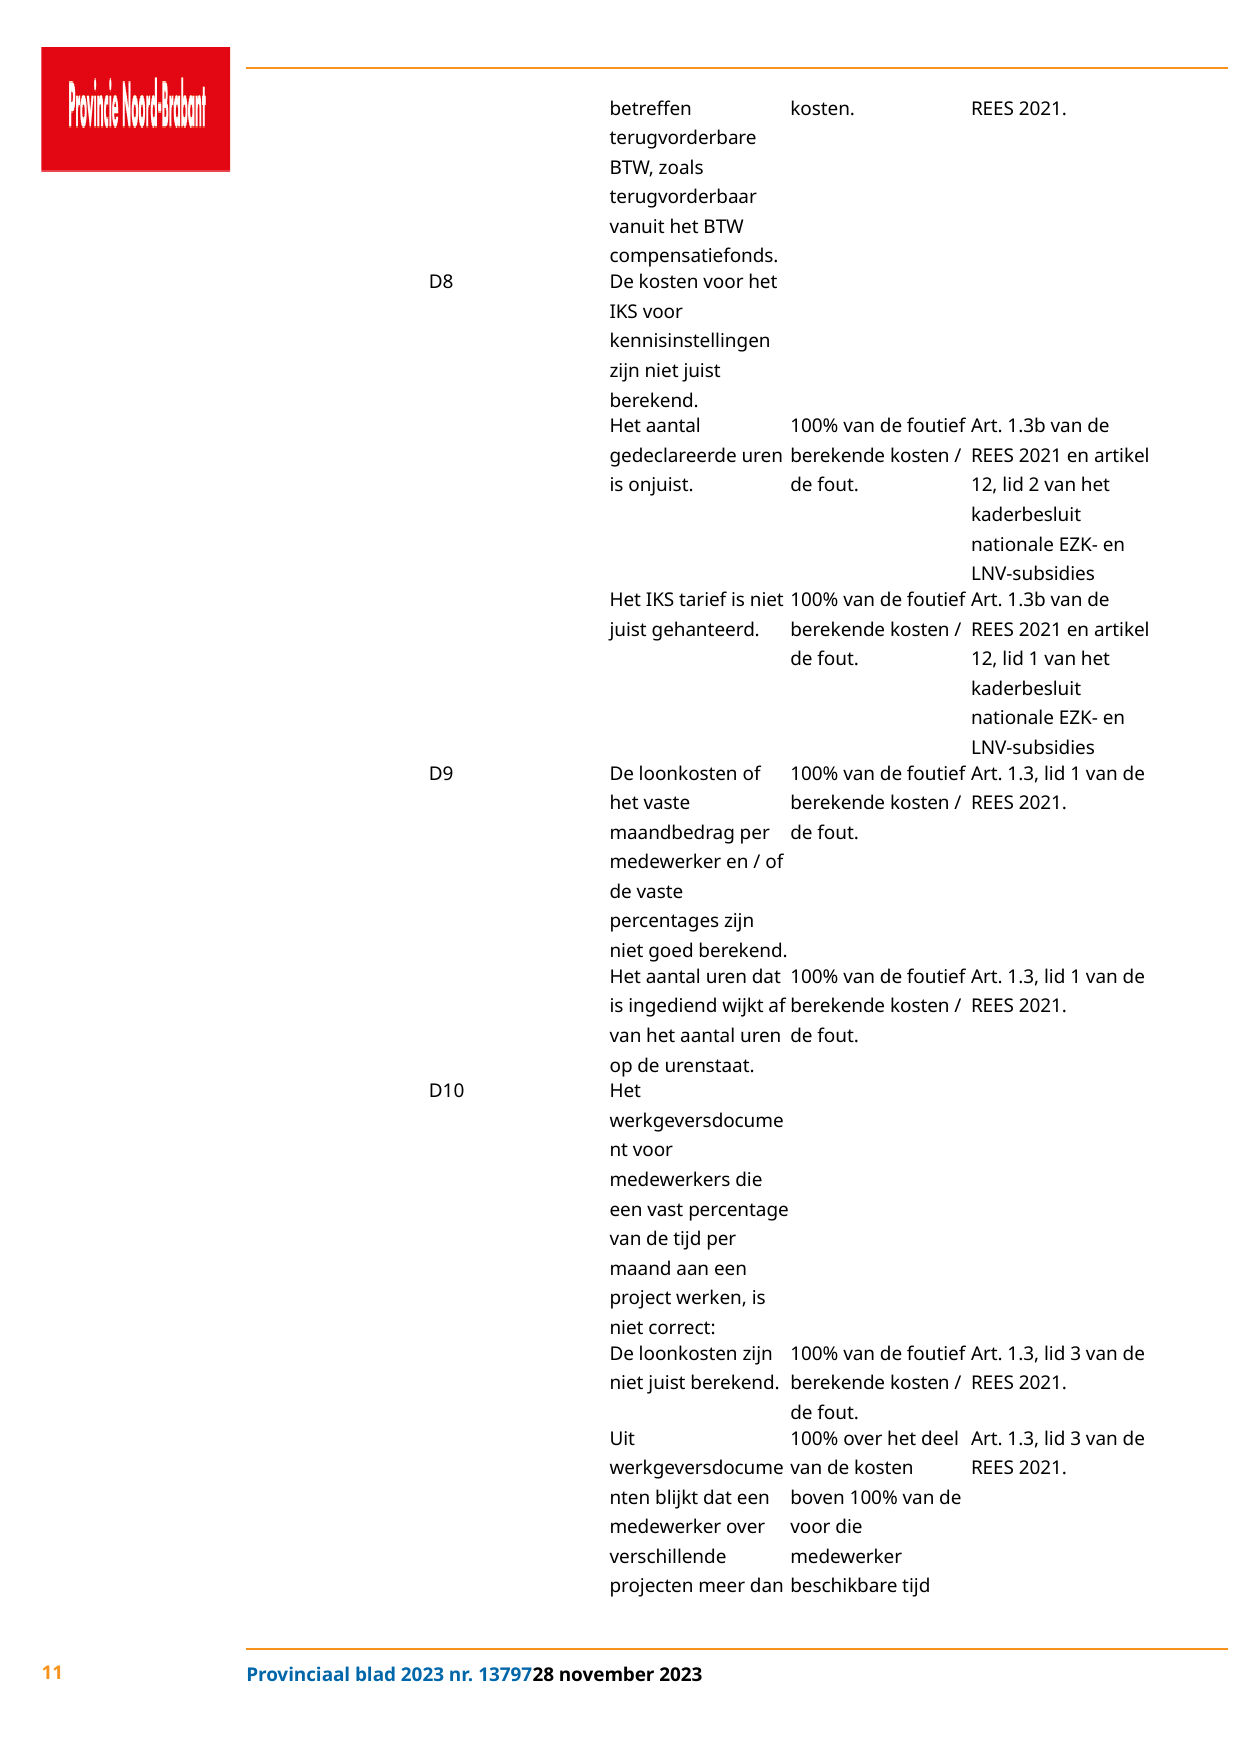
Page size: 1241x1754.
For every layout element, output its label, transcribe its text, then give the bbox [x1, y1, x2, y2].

table_cell [429, 1425, 609, 1598]
table_cell Art. 1.3, lid 1 van de REES 2021. [971, 963, 1152, 1077]
table_cell Het aantal uren dat is ingediend wijkt af van het aantal uren op de urenstaat. [609, 963, 790, 1077]
table_cell De loonkosten zijn niet juist berekend. [609, 1340, 790, 1425]
table_cell 100% van de foutief berekende kosten / de fout. [790, 963, 971, 1077]
table_cell De kosten voor het IKS voor kennisinstellingen zijn niet juist berekend. [609, 269, 790, 412]
table_cell 100% van de foutief berekende kosten / de fout. [790, 413, 971, 586]
table_cell [790, 1078, 971, 1340]
table_cell [790, 269, 971, 412]
table_cell [248, 95, 429, 268]
table_cell Art. 1.3, lid 3 van de REES 2021. [971, 1340, 1152, 1425]
table_cell [971, 269, 1152, 412]
table_cell [429, 413, 609, 586]
table_cell Het werkgeversdocument voor medewerkers die een vast percentage van de tijd per maand aan een project werken, is niet correct: [609, 1078, 790, 1340]
table_cell [248, 1340, 429, 1425]
table_cell Art. 1.3b van de REES 2021 en artikel 12, lid 2 van het kaderbesluit nationale EZK- en LNV-subsidies [971, 413, 1152, 586]
table_cell [429, 586, 609, 760]
table_cell 100% van de foutief berekende kosten / de fout. [790, 760, 971, 963]
table_cell Uit werkgeversdocumenten blijkt dat een medewerker over verschillende projecten meer dan [609, 1425, 790, 1598]
table_cell [971, 1078, 1152, 1340]
table_cell De loonkosten of het vaste maandbedrag per medewerker en / of de vaste percentages zijn niet goed berekend. [609, 760, 790, 963]
table_cell [248, 1078, 429, 1340]
table_cell [429, 963, 609, 1077]
table_cell [248, 1425, 429, 1598]
table_cell betreffen terugvorderbare BTW, zoals terugvorderbaar vanuit het BTW compensatiefonds. [609, 95, 790, 268]
table_cell D10 [429, 1078, 609, 1340]
picture [41, 47, 231, 172]
table_cell [248, 586, 429, 760]
table_cell [248, 269, 429, 412]
table_cell 100% van de foutief berekende kosten / de fout. [790, 586, 971, 760]
table_cell REES 2021. [971, 95, 1152, 268]
table_cell Art. 1.3, lid 1 van de REES 2021. [971, 760, 1152, 963]
table_cell Het IKS tarief is niet juist gehanteerd. [609, 586, 790, 760]
table_cell D8 [429, 269, 609, 412]
table_cell [248, 963, 429, 1077]
table_cell [248, 760, 429, 963]
table_cell 100% over het deel van de kosten boven 100% van de voor die medewerker beschikbare tijd [790, 1425, 971, 1598]
table_cell D9 [429, 760, 609, 963]
table_cell Art. 1.3b van de REES 2021 en artikel 12, lid 1 van het kaderbesluit nationale EZK- en LNV-subsidies [971, 586, 1152, 760]
table_cell [248, 413, 429, 586]
table_cell [429, 1340, 609, 1425]
table_cell 100% van de foutief berekende kosten / de fout. [790, 1340, 971, 1425]
table_cell Art. 1.3, lid 3 van de REES 2021. [971, 1425, 1152, 1598]
table_cell Het aantal gedeclareerde uren is onjuist. [609, 413, 790, 586]
table_cell kosten. [790, 95, 971, 268]
table_cell [429, 95, 609, 268]
